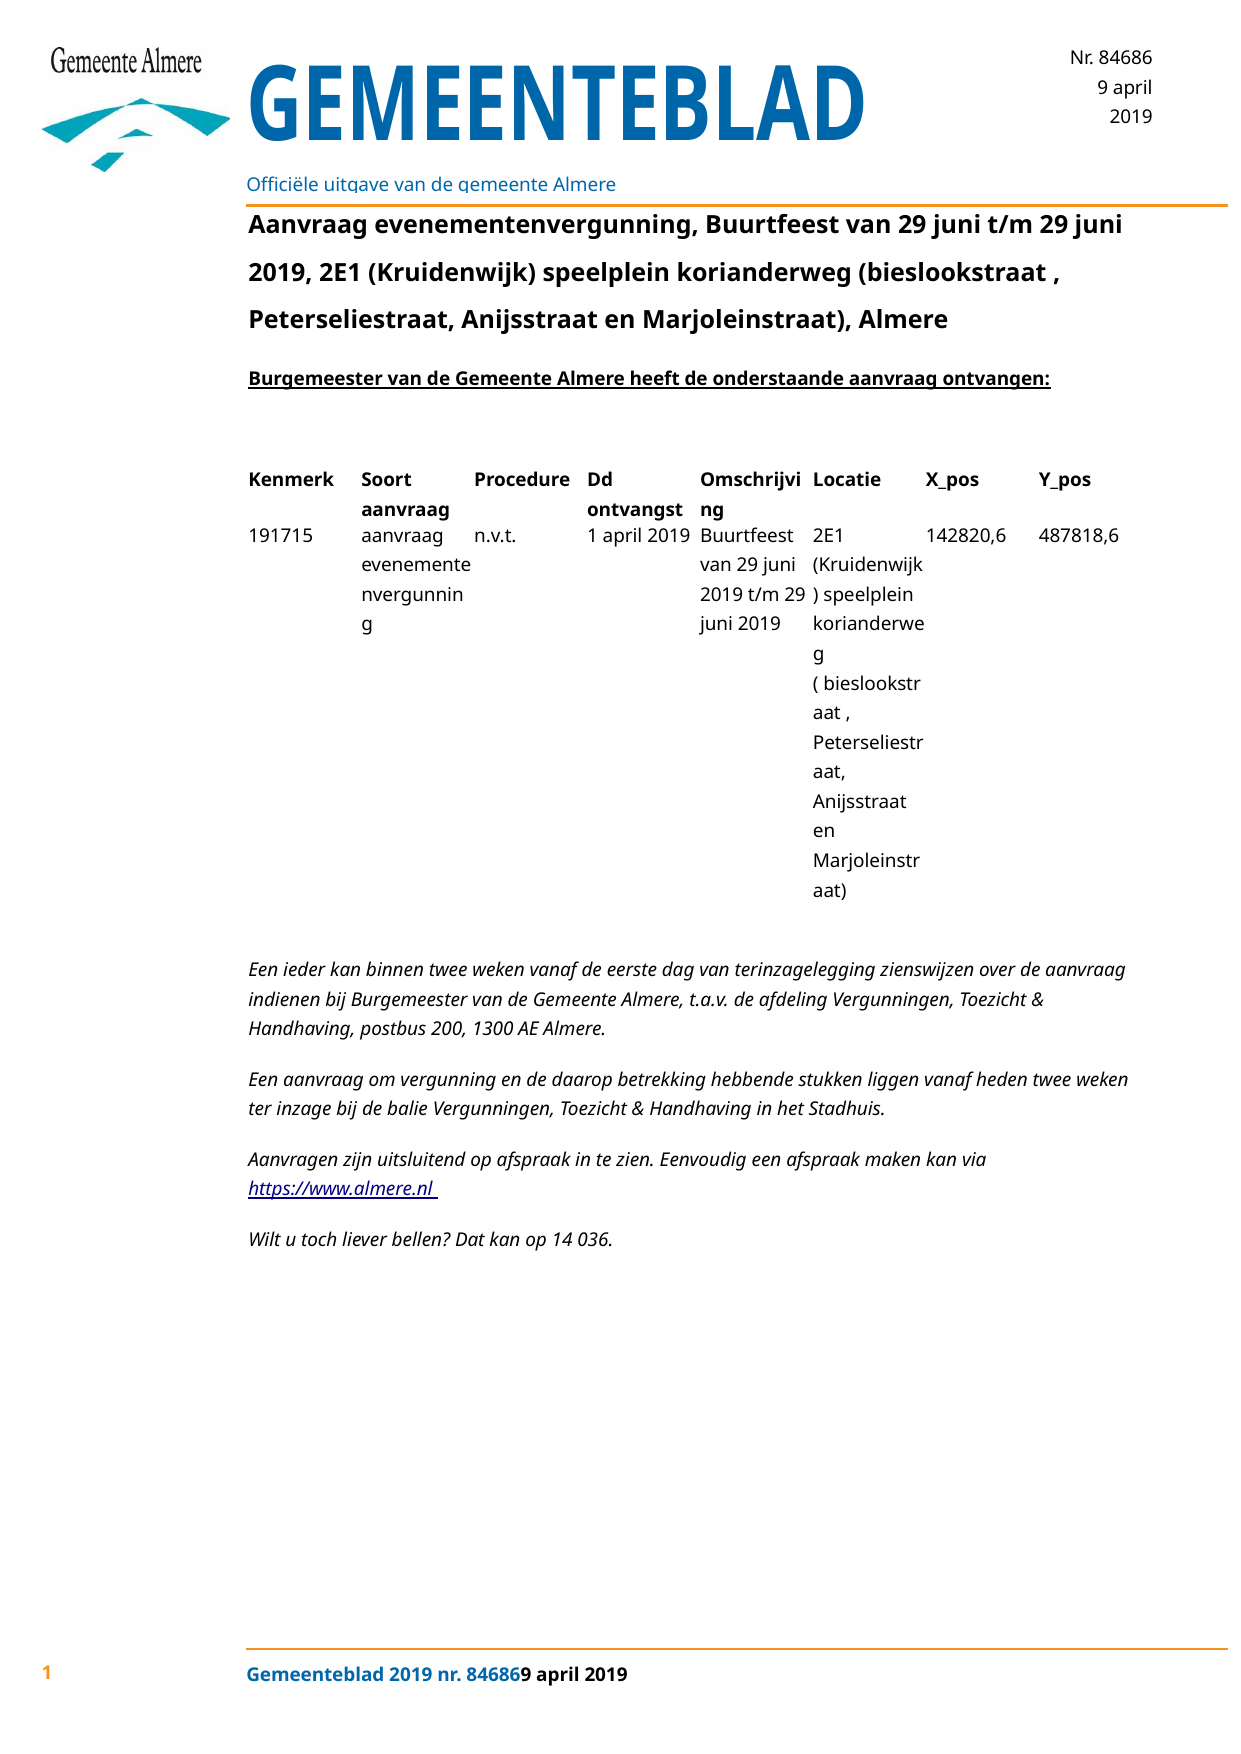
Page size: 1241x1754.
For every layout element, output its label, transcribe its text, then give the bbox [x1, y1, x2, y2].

text Een aanvraag om vergunning en de daarop betrekking hebbende stukken liggen vanaf heden twee weken ter inzage bij de balie Vergunningen, Toezicht & Handhaving in het Stadhuis. [248, 1066, 1152, 1121]
table_header Y_pos [1039, 466, 1152, 522]
text Aanvragen zijn uitsluitend op afspraak in te zien. Eenvoudig een afspraak maken kan via https://www.almere.nl [248, 1146, 1152, 1201]
table_cell 487818,6 [1039, 522, 1152, 902]
table_cell 142820,6 [926, 522, 1038, 902]
picture [41, 47, 231, 172]
table_header Procedure [474, 466, 587, 522]
table_cell n.v.t. [474, 522, 587, 902]
table_header Locatie [813, 466, 926, 522]
table_header Dd ontvangst [587, 466, 700, 522]
table_cell 2E1 (Kruidenwijk) speelplein korianderweg ( bieslookstraat , Peterseliestraat, Anijsstraat en Marjoleinstraat) [813, 522, 926, 902]
text Burgemeester van de Gemeente Almere heeft de onderstaande aanvraag ontvangen: [248, 366, 1152, 391]
table_cell 1 april 2019 [587, 522, 700, 902]
table_header Soort aanvraag [361, 466, 474, 522]
table_cell Buurtfeest van 29 juni 2019 t/m 29 juni 2019 [700, 522, 813, 902]
table_header X_pos [926, 466, 1038, 522]
table_cell 191715 [248, 522, 361, 902]
text Een ieder kan binnen twee weken vanaf de eerste dag van terinzagelegging zienswijzen over de aanvraag indienen bij Burgemeester van de Gemeente Almere, t.a.v. de afdeling Vergunningen, Toezicht & Handhaving, postbus 200, 1300 AE Almere. [248, 956, 1152, 1041]
text Wilt u toch liever bellen? Dat kan op 14 036. [248, 1226, 1152, 1251]
text Aanvraag evenementenvergunning, Buurtfeest van 29 juni t/m 29 juni 2019, 2E1 (Kruidenwijk) speelplein korianderweg (bieslookstraat , Peterseliestraat, Anijsstraat en Marjoleinstraat), Almere [248, 207, 1152, 336]
table_cell aanvraag evenementenvergunning [361, 522, 474, 902]
table_header Omschrijving [700, 466, 813, 522]
table_header Kenmerk [248, 466, 361, 522]
